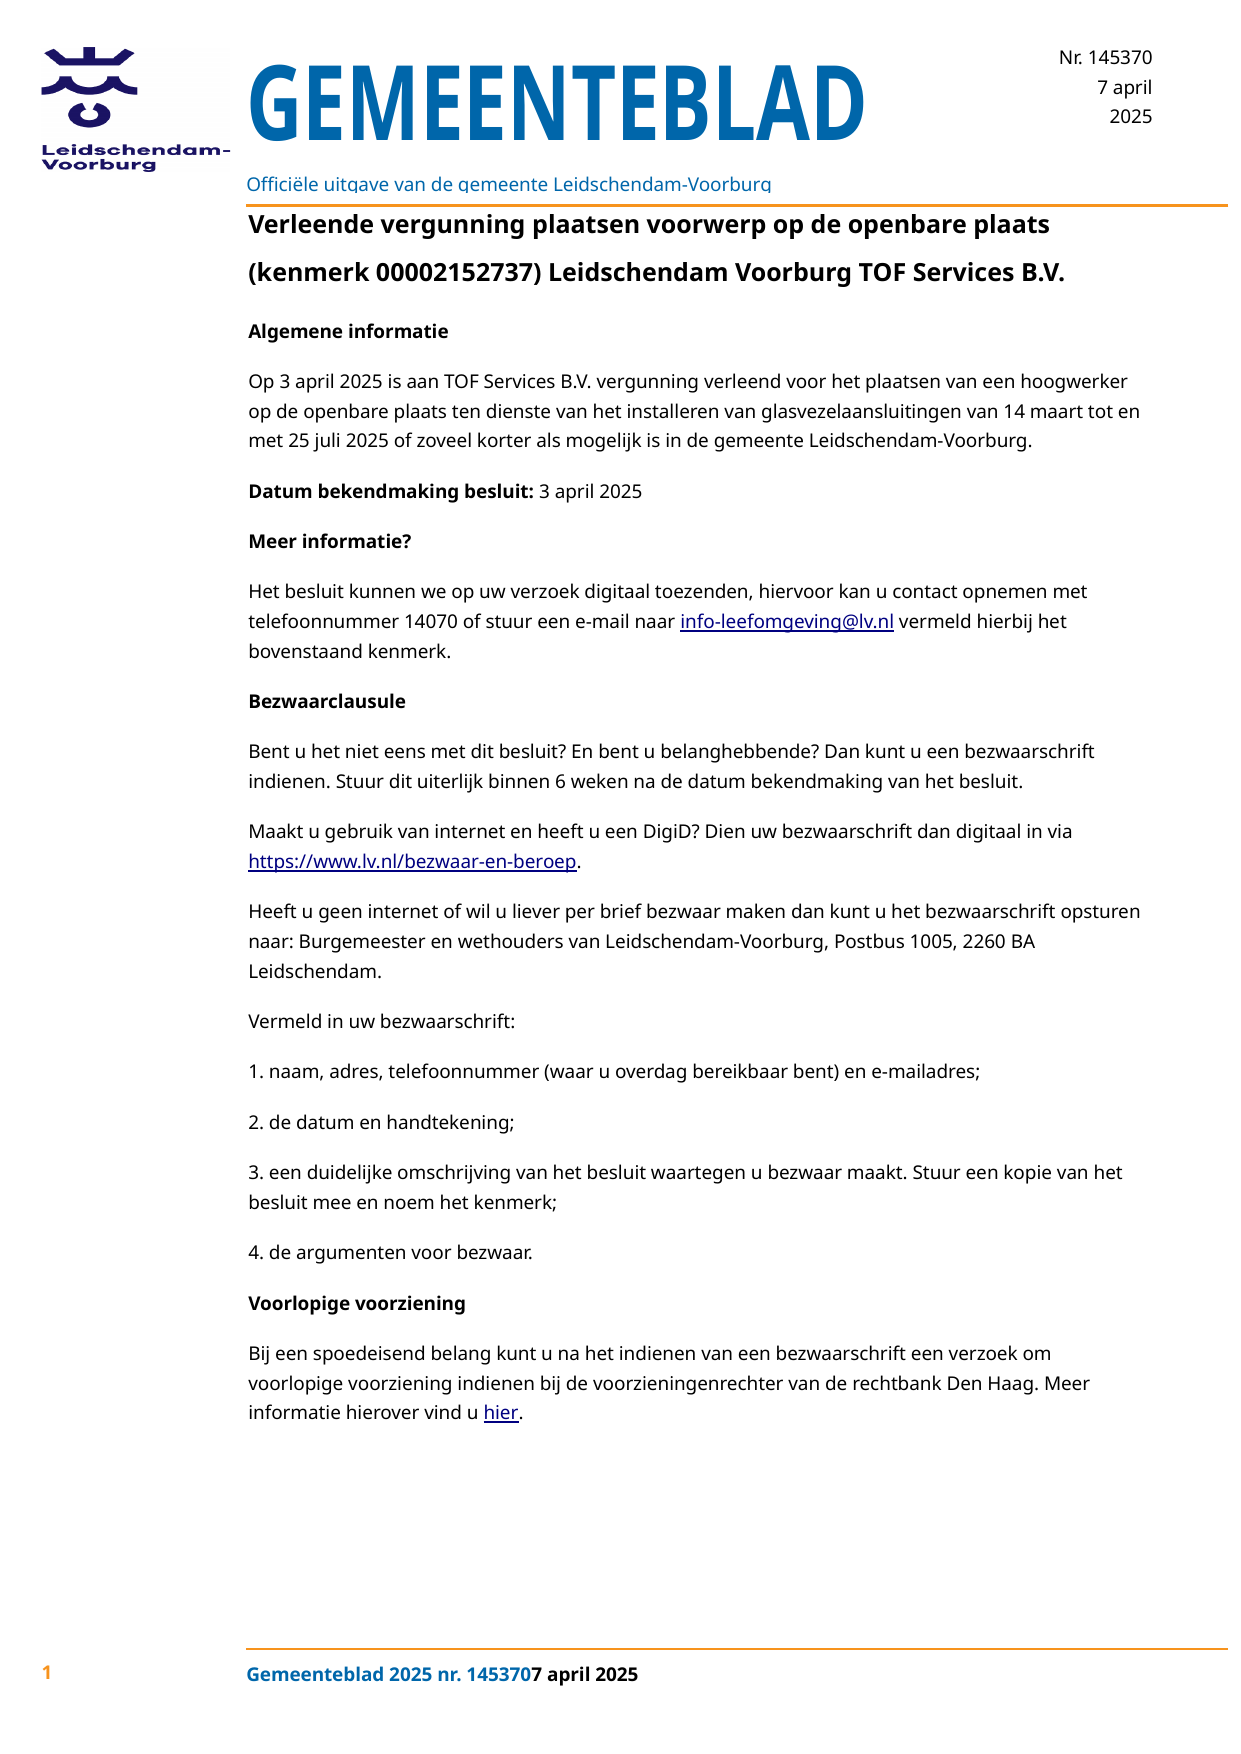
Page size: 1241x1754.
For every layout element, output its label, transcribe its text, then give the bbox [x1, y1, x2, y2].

text 1. naam, adres, telefoonnummer (waar u overdag bereikbaar bent) en e-mailadres; [248, 1059, 1152, 1084]
text Het besluit kunnen we op uw verzoek digitaal toezenden, hiervoor kan u contact opnemen met telefoonnummer 14070 of stuur een e-mail naar info-leefomgeving@lv.nl vermeld hierbij het bovenstaand kenmerk. [248, 579, 1152, 664]
text Datum bekendmaking besluit: 3 april 2025 [248, 478, 1152, 504]
text 2. de datum en handtekening; [248, 1109, 1152, 1135]
text Op 3 april 2025 is aan TOF Services B.V. vergunning verleend voor het plaatsen van een hoogwerker op de openbare plaats ten dienste van het installeren van glasvezelaansluitingen van 14 maart tot en met 25 juli 2025 of zoveel korter als mogelijk is in de gemeente Leidschendam-Voorburg. [248, 368, 1152, 453]
text Bent u het niet eens met dit besluit? En bent u belanghebbende? Dan kunt u een bezwaarschrift indienen. Stuur dit uiterlijk binnen 6 weken na de datum bekendmaking van het besluit. [248, 739, 1152, 794]
text Bezwaarclausule [248, 688, 1152, 714]
text Algemene informatie [248, 318, 1152, 344]
text Meer informatie? [248, 528, 1152, 554]
text 4. de argumenten voor bezwaar. [248, 1239, 1152, 1265]
text Heeft u geen internet of wil u liever per brief bezwaar maken dan kunt u het bezwaarschrift opsturen naar: Burgemeester en wethouders van Leidschendam-Voorburg, Postbus 1005, 2260 BA Leidschendam. [248, 899, 1152, 984]
text Voorlopige voorziening [248, 1290, 1152, 1316]
text Maakt u gebruik van internet en heeft u een DigiD? Dien uw bezwaarschrift dan digitaal in via https://www.lv.nl/bezwaar-en-beroep. [248, 819, 1152, 874]
picture [41, 47, 231, 172]
text Vermeld in uw bezwaarschrift: [248, 1008, 1152, 1034]
text Bij een spoedeisend belang kunt u na het indienen van een bezwaarschrift een verzoek om voorlopige voorziening indienen bij de voorzieningenrechter van de rechtbank Den Haag. Meer informatie hierover vind u hier. [248, 1340, 1152, 1425]
text Verleende vergunning plaatsen voorwerp op de openbare plaats (kenmerk 00002152737) Leidschendam Voorburg TOF Services B.V. [248, 207, 1152, 288]
text 3. een duidelijke omschrijving van het besluit waartegen u bezwaar maakt. Stuur een kopie van het besluit mee en noem het kenmerk; [248, 1159, 1152, 1215]
